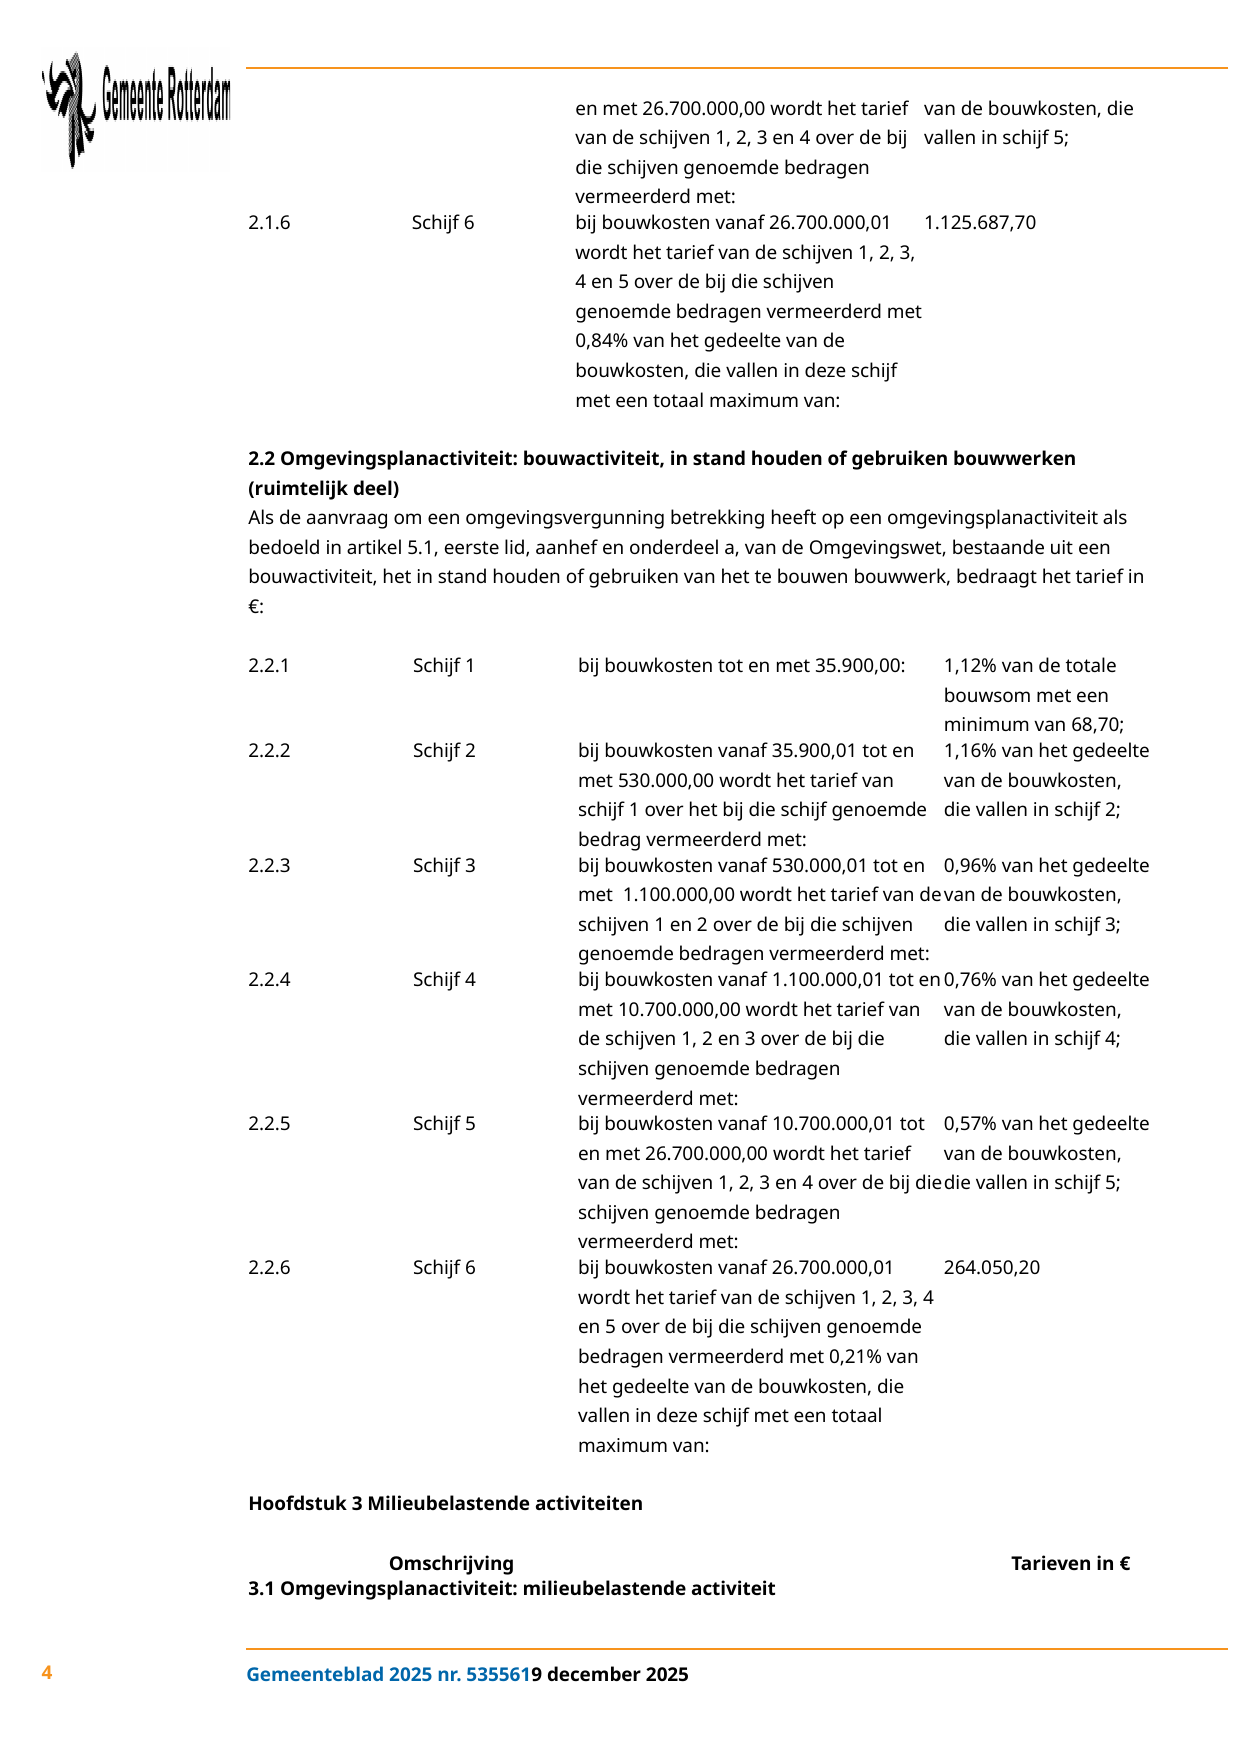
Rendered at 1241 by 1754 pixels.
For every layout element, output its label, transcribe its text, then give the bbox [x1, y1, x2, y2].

table_cell bij bouwkosten vanaf 1.100.000,01 tot en met 10.700.000,00 wordt het tarief van de schijven 1, 2 en 3 over de bij die schijven genoemde bedragen vermeerderd met: [578, 966, 944, 1110]
table_cell bij bouwkosten vanaf 26.700.000,01 wordt het tarief van de schijven 1, 2, 3, 4 en 5 over de bij die schijven genoemde bedragen vermeerderd met 0,21% van het gedeelte van de bouwkosten, die vallen in deze schijf met een totaal maximum van: [578, 1255, 944, 1458]
table_cell en met 26.700.000,00 wordt het tarief van de schijven 1, 2, 3 en 4 over de bij die schijven genoemde bedragen vermeerderd met: [575, 95, 924, 209]
table_cell bij bouwkosten vanaf 26.700.000,01 wordt het tarief van de schijven 1, 2, 3, 4 en 5 over de bij die schijven genoemde bedragen vermeerderd met 0,84% van het gedeelte van de bouwkosten, die vallen in deze schijf met een totaal maximum van: [575, 209, 924, 412]
table_cell Schijf 3 [413, 852, 578, 966]
table_cell 2.1.6 [248, 209, 412, 412]
table_cell Schijf 5 [413, 1110, 578, 1254]
text Als de aanvraag om een omgevingsvergunning betrekking heeft op een omgevingsplanactiviteit als bedoeld in artikel 5.1, eerste lid, aanhef en onderdeel a, van de Omgevingswet, bestaande uit een bouwactiviteit, het in stand houden of gebruiken van het te bouwen bouwwerk, bedraagt het tarief in €: [248, 504, 1152, 619]
table_cell [412, 95, 575, 209]
table_cell bij bouwkosten vanaf 10.700.000,01 tot en met 26.700.000,00 wordt het tarief van de schijven 1, 2, 3 en 4 over de bij die schijven genoemde bedragen vermeerderd met: [578, 1110, 944, 1254]
table_header 2.2.1 [248, 653, 413, 737]
table_cell [248, 95, 412, 209]
table_cell Schijf 2 [413, 738, 578, 852]
table_cell bij bouwkosten vanaf 530.000,01 tot en met 1.100.000,00 wordt het tarief van de schijven 1 en 2 over de bij die schijven genoemde bedragen vermeerderd met: [578, 852, 944, 966]
table_cell 2.2.6 [248, 1255, 413, 1458]
table_header Tarieven in € [1011, 1550, 1152, 1576]
table_cell van de bouwkosten, die vallen in schijf 5; [924, 95, 1152, 209]
text Hoofdstuk 3 Milieubelastende activiteiten [248, 1491, 1152, 1516]
picture [41, 47, 231, 172]
table_cell 0,57% van het gedeelte van de bouwkosten, die vallen in schijf 5; [944, 1110, 1152, 1254]
table_cell 0,96% van het gedeelte van de bouwkosten, die vallen in schijf 3; [944, 852, 1152, 966]
table_header 1,12% van de totale bouwsom met een minimum van 68,70; [944, 653, 1152, 737]
table_cell 3.1 Omgevingsplanactiviteit: milieubelastende activiteit [248, 1576, 1152, 1601]
table_cell 2.2.3 [248, 852, 413, 966]
table_cell 0,76% van het gedeelte van de bouwkosten, die vallen in schijf 4; [944, 966, 1152, 1110]
table_cell Schijf 6 [413, 1255, 578, 1458]
table_cell 264.050,20 [944, 1255, 1152, 1458]
table_cell 2.2.2 [248, 738, 413, 852]
table_cell 2.2.4 [248, 966, 413, 1110]
table_cell Schijf 4 [413, 966, 578, 1110]
table_header [248, 1550, 388, 1576]
table_header Omschrijving [389, 1550, 1011, 1576]
table_cell bij bouwkosten vanaf 35.900,01 tot en met 530.000,00 wordt het tarief van schijf 1 over het bij die schijf genoemde bedrag vermeerderd met: [578, 738, 944, 852]
table_header Schijf 1 [413, 653, 578, 737]
table_cell 2.2.5 [248, 1110, 413, 1254]
table_cell Schijf 6 [412, 209, 575, 412]
table_header bij bouwkosten tot en met 35.900,00: [578, 653, 944, 737]
table_cell 1,16% van het gedeelte van de bouwkosten, die vallen in schijf 2; [944, 738, 1152, 852]
table_cell 1.125.687,70 [924, 209, 1152, 412]
text 2.2 Omgevingsplanactiviteit: bouwactiviteit, in stand houden of gebruiken bouwwerken (ruimtelijk deel) [248, 445, 1152, 501]
